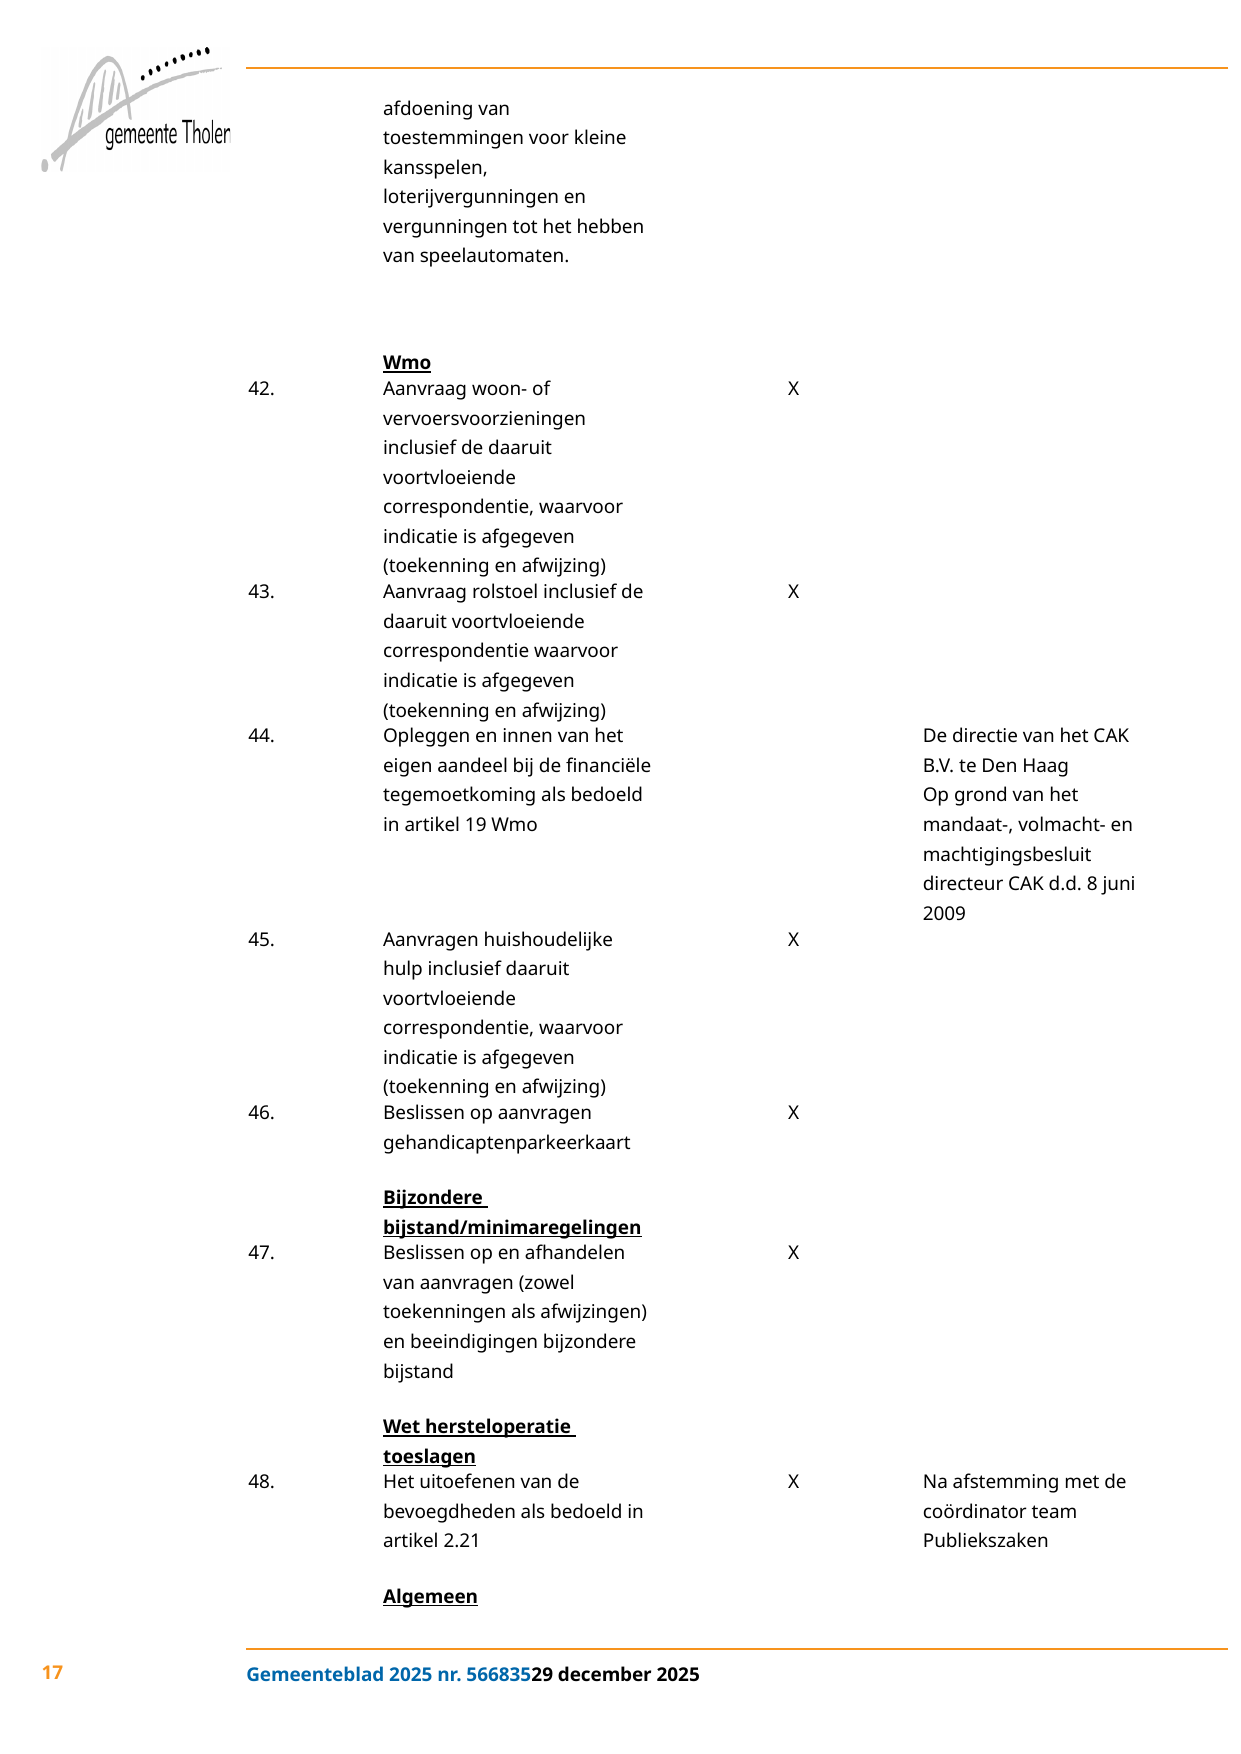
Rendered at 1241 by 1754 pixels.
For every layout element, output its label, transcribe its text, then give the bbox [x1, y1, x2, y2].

table_cell [923, 294, 1152, 320]
table_cell [923, 926, 1152, 1099]
table_cell [653, 1583, 788, 1609]
table_cell [248, 320, 383, 375]
table_cell [923, 269, 1152, 294]
table_cell X [788, 1240, 923, 1413]
table_cell X [788, 1469, 923, 1583]
table_cell Na afstemming met de coördinator team Publiekszaken [923, 1469, 1152, 1583]
table_cell [653, 1413, 788, 1468]
table_cell [248, 269, 383, 294]
table_cell [653, 1099, 788, 1184]
table_cell 48. [248, 1469, 383, 1583]
table_cell [248, 95, 383, 268]
table_cell 44. [248, 723, 383, 926]
table_cell [248, 1583, 383, 1609]
table_cell [923, 579, 1152, 722]
table_cell [788, 1184, 923, 1239]
table_cell afdoening van toestemmingen voor kleine kansspelen, loterijvergunningen en vergunningen tot het hebben van speelautomaten. [383, 95, 653, 268]
table_cell [383, 269, 653, 294]
table_cell [923, 1413, 1152, 1468]
table_cell Bijzondere bijstand/minimaregelingen [383, 1184, 653, 1239]
table_cell Het uitoefenen van de bevoegdheden als bedoeld in artikel 2.21 [383, 1469, 653, 1583]
table_cell Wmo [383, 320, 653, 375]
table_cell [788, 294, 923, 320]
table_cell [653, 95, 788, 268]
table_cell [653, 723, 788, 926]
table_cell [248, 294, 383, 320]
table_cell 43. [248, 579, 383, 722]
table_cell Aanvraag rolstoel inclusief de daaruit voortvloeiende correspondentie waarvoor indicatie is afgegeven (toekenning en afwijzing) [383, 579, 653, 722]
table_cell [653, 269, 788, 294]
picture [41, 47, 231, 172]
table_cell Aanvraag woon- of vervoersvoorzieningen inclusief de daaruit voortvloeiende correspondentie, waarvoor indicatie is afgegeven (toekenning en afwijzing) [383, 375, 653, 578]
table_cell Wet hersteloperatie toeslagen [383, 1413, 653, 1468]
table_cell [788, 269, 923, 294]
table_cell [653, 1469, 788, 1583]
table_cell [788, 95, 923, 268]
table_cell Beslissen op aanvragen gehandicaptenparkeerkaart [383, 1099, 653, 1184]
table_cell [248, 1184, 383, 1239]
table_cell [923, 1099, 1152, 1184]
table_cell X [788, 1099, 923, 1184]
table_cell [653, 926, 788, 1099]
table_cell [923, 95, 1152, 268]
table_cell [923, 320, 1152, 375]
table_cell 47. [248, 1240, 383, 1413]
table_cell 42. [248, 375, 383, 578]
table_cell [653, 1184, 788, 1239]
table_cell Beslissen op en afhandelen van aanvragen (zowel toekenningen als afwijzingen) en beeindigingen bijzondere bijstand [383, 1240, 653, 1413]
table_cell [248, 1413, 383, 1468]
table_cell [653, 375, 788, 578]
table_cell [653, 294, 788, 320]
table_cell [923, 1240, 1152, 1413]
table_cell X [788, 926, 923, 1099]
table_cell Aanvragen huishoudelijke hulp inclusief daaruit voortvloeiende correspondentie, waarvoor indicatie is afgegeven (toekenning en afwijzing) [383, 926, 653, 1099]
table_cell [923, 1583, 1152, 1609]
table_cell 45. [248, 926, 383, 1099]
table_cell [923, 1184, 1152, 1239]
table_cell [788, 1583, 923, 1609]
table_cell Algemeen [383, 1583, 653, 1609]
table_cell [653, 579, 788, 722]
table_cell [923, 375, 1152, 578]
table_cell [653, 320, 788, 375]
table_cell X [788, 579, 923, 722]
table_cell [788, 1413, 923, 1468]
table_cell Opleggen en innen van het eigen aandeel bij de financiële tegemoetkoming als bedoeld in artikel 19 Wmo [383, 723, 653, 926]
table_cell [788, 723, 923, 926]
table_cell X [788, 375, 923, 578]
table_cell De directie van het CAK B.V. te Den Haag Op grond van het mandaat-, volmacht- en machtigingsbesluit directeur CAK d.d. 8 juni 2009 [923, 723, 1152, 926]
table_cell [653, 1240, 788, 1413]
table_cell [788, 320, 923, 375]
table_cell 46. [248, 1099, 383, 1184]
table_cell [383, 294, 653, 320]
